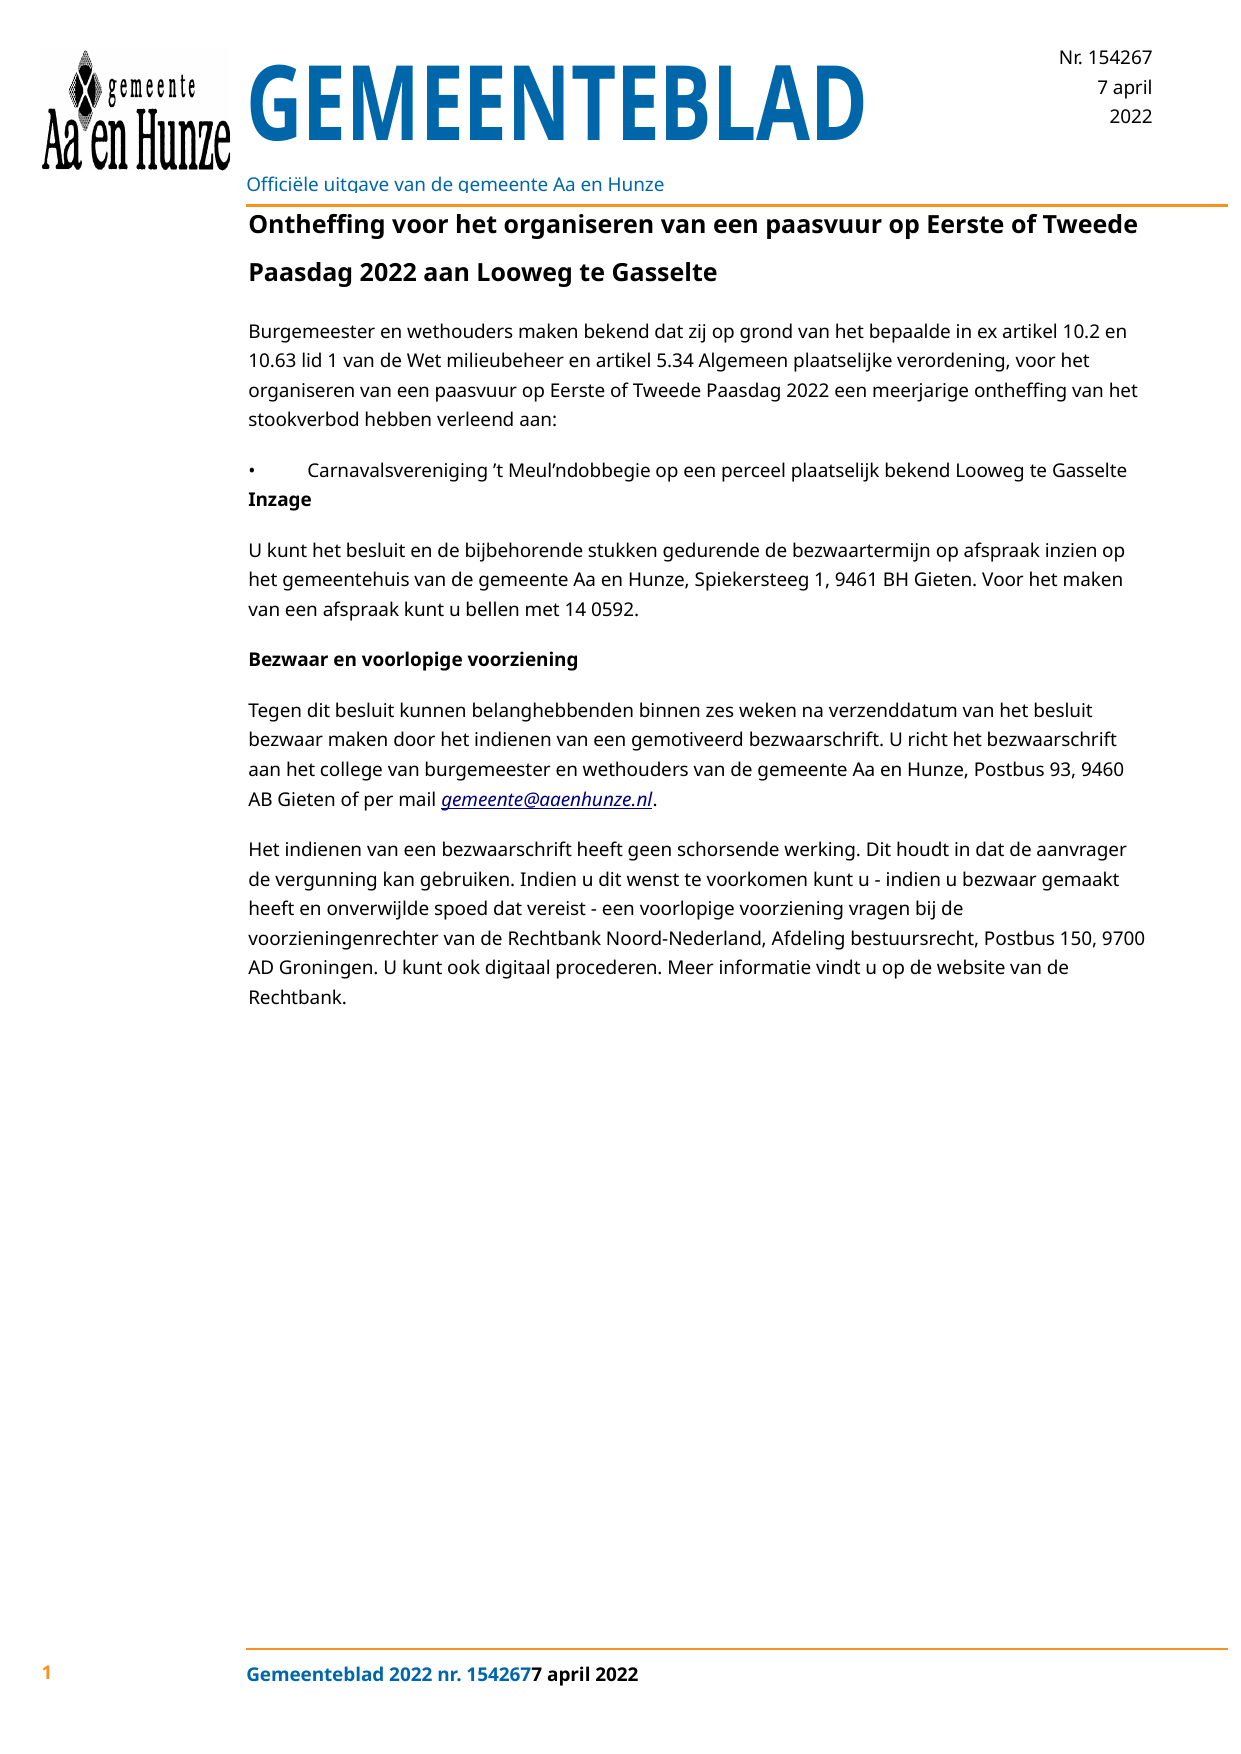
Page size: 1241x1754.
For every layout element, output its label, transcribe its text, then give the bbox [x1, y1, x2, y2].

text Burgemeester en wethouders maken bekend dat zij op grond van het bepaalde in ex artikel 10.2 en 10.63 lid 1 van de Wet milieubeheer en artikel 5.34 Algemeen plaatselijke verordening, voor het organiseren van een paasvuur op Eerste of Tweede Paasdag 2022 een meerjarige ontheffing van het stookverbod hebben verleend aan: [248, 318, 1152, 432]
picture [41, 47, 231, 172]
text Tegen dit besluit kunnen belanghebbenden binnen zes weken na verzenddatum van het besluit bezwaar maken door het indienen van een gemotiveerd bezwaarschrift. U richt het bezwaarschrift aan het college van burgemeester en wethouders van de gemeente Aa en Hunze, Postbus 93, 9460 AB Gieten of per mail gemeente@aaenhunze.nl. [248, 697, 1152, 812]
text Ontheffing voor het organiseren van een paasvuur op Eerste of Tweede Paasdag 2022 aan Looweg te Gasselte [248, 207, 1152, 288]
text Het indienen van een bezwaarschrift heeft geen schorsende werking. Dit houdt in dat de aanvrager de vergunning kan gebruiken. Indien u dit wenst te voorkomen kunt u - indien u bezwaar gemaakt heeft en onverwijlde spoed dat vereist - een voorlopige voorziening vragen bij de voorzieningenrechter van de Rechtbank Noord-Nederland, Afdeling bestuursrecht, Postbus 150, 9700 AD Groningen. U kunt ook digitaal procederen. Meer informatie vindt u op de website van de Rechtbank. [248, 836, 1152, 1010]
text Inzage [248, 487, 1152, 512]
text U kunt het besluit en de bijbehorende stukken gedurende de bezwaartermijn op afspraak inzien op het gemeentehuis van de gemeente Aa en Hunze, Spiekersteeg 1, 9461 BH Gieten. Voor het maken van een afspraak kunt u bellen met 14 0592. [248, 537, 1152, 622]
text Bezwaar en voorlopige voorziening [248, 647, 1152, 672]
list Carnavalsvereniging ’t Meul’ndobbegie op een perceel plaatselijk bekend Looweg te Gasselte [248, 457, 1152, 483]
